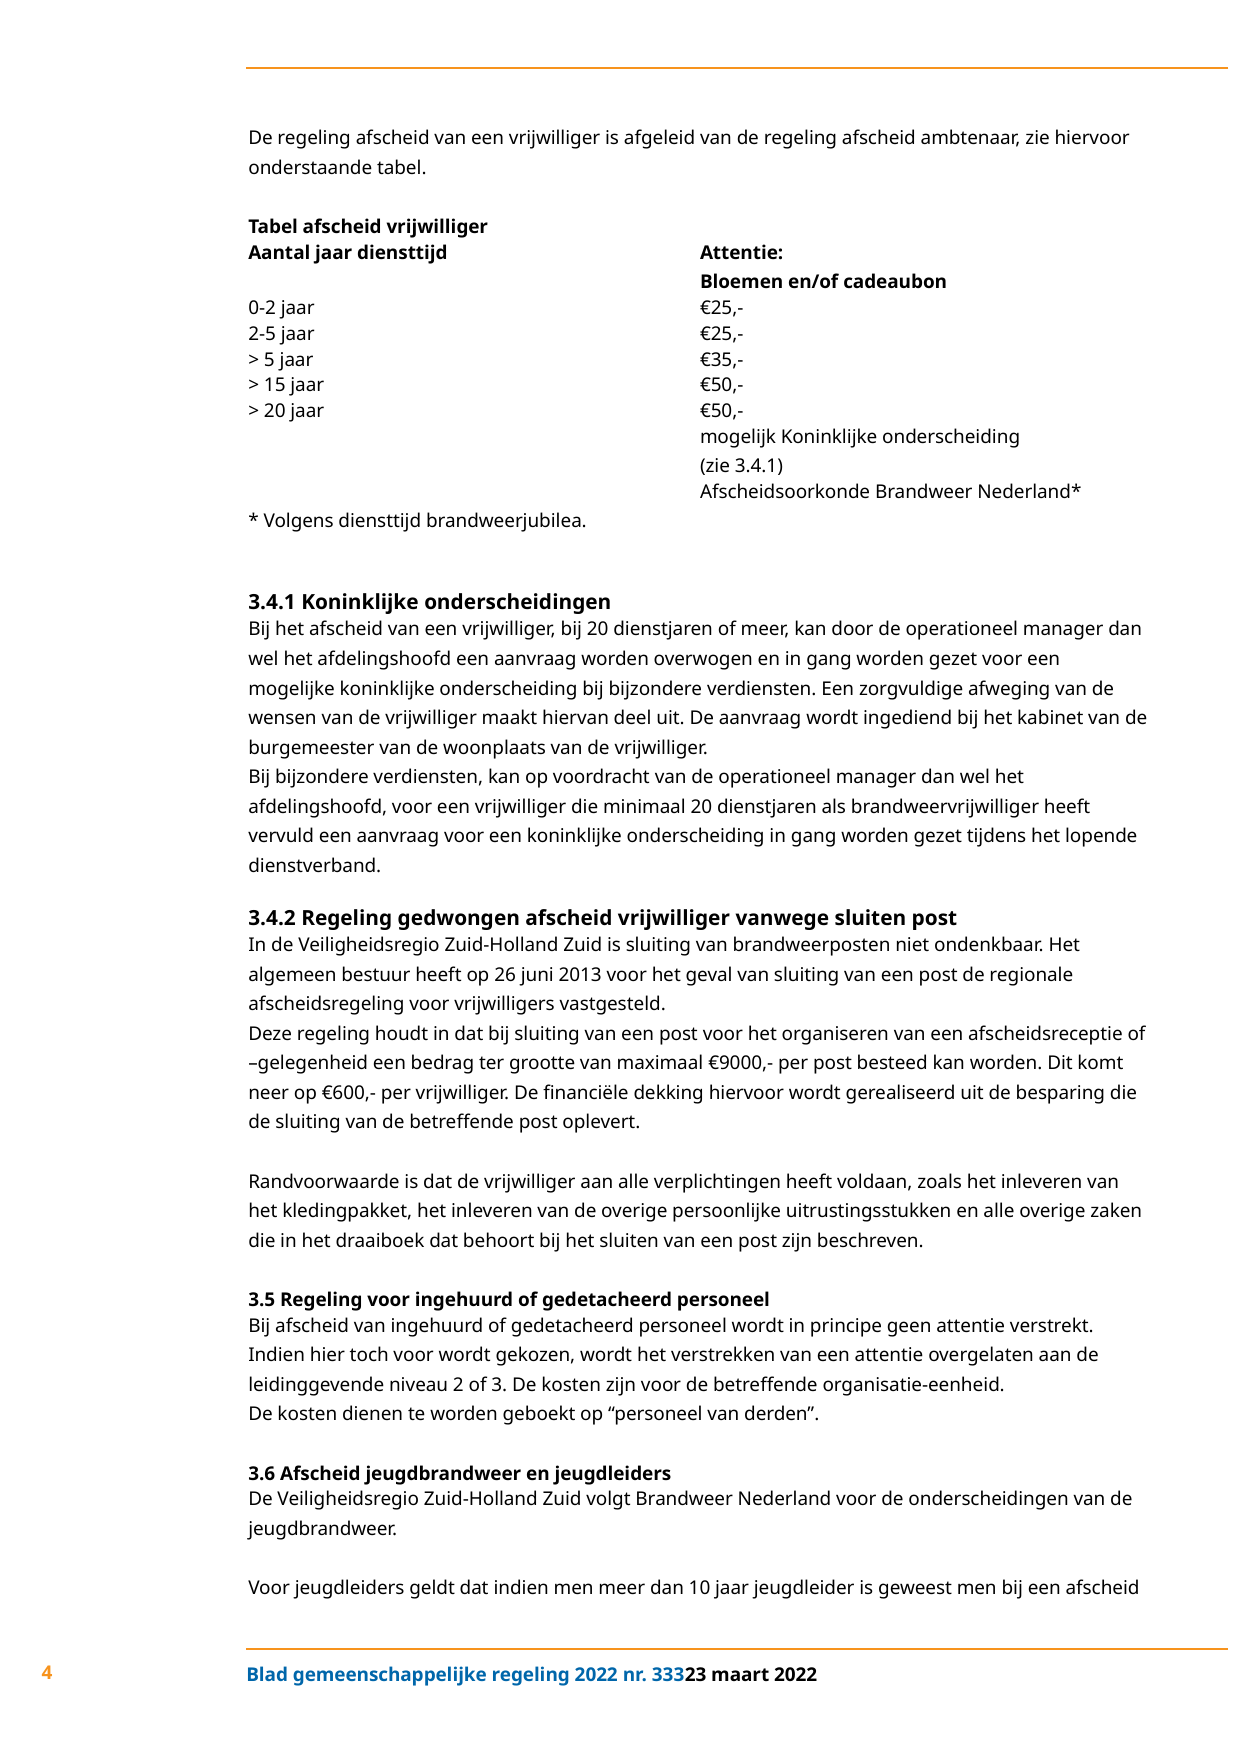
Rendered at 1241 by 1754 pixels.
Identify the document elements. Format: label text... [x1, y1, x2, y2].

table_cell [248, 478, 700, 504]
table_cell > 5 jaar [248, 346, 700, 371]
text * Volgens diensttijd brandweerjubilea. [248, 507, 1152, 533]
text 3.5 Regeling voor ingehuurd of gedetacheerd personeel [248, 1286, 1152, 1312]
text 3.4.2 Regeling gedwongen afscheid vrijwilliger vanwege sluiten post [248, 903, 1152, 931]
table_cell Attentie: Bloemen en/of cadeaubon [700, 239, 1152, 294]
text In de Veiligheidsregio Zuid-Holland Zuid is sluiting van brandweerposten niet ondenkbaar. Het algemeen bestuur heeft op 26 juni 2013 voor het geval van sluiting van een post de regionale afscheidsregeling voor vrijwilligers vastgesteld. [248, 931, 1152, 1016]
text Voor jeugdleiders geldt dat indien men meer dan 10 jaar jeugdleider is geweest men bij een afscheid [248, 1574, 1152, 1600]
table_cell > 15 jaar [248, 371, 700, 397]
table_cell €35,- [700, 346, 1152, 371]
table_header Tabel afscheid vrijwilliger [248, 213, 1152, 239]
text De regeling afscheid van een vrijwilliger is afgeleid van de regeling afscheid ambtenaar, zie hiervoor onderstaande tabel. [248, 124, 1152, 180]
picture [41, 47, 231, 172]
text Bij het afscheid van een vrijwilliger, bij 20 dienstjaren of meer, kan door de operationeel manager dan wel het afdelingshoofd een aanvraag worden overwogen en in gang worden gezet voor een mogelijke koninklijke onderscheiding bij bijzondere verdiensten. Een zorgvuldige afweging van de wensen van de vrijwilliger maakt hiervan deel uit. De aanvraag wordt ingediend bij het kabinet van de burgemeester van de woonplaats van de vrijwilliger. [248, 616, 1152, 760]
table_cell mogelijk Koninklijke onderscheiding (zie 3.4.1) [700, 423, 1152, 478]
table_cell 2-5 jaar [248, 320, 700, 346]
text De kosten dienen te worden geboekt op “personeel van derden”. [248, 1401, 1152, 1426]
text Deze regeling houdt in dat bij sluiting van een post voor het organiseren van een afscheidsreceptie of –gelegenheid een bedrag ter grootte van maximaal €9000,- per post besteed kan worden. Dit komt neer op €600,- per vrijwilliger. De financiële dekking hiervoor wordt gerealiseerd uit de besparing die de sluiting van de betreffende post oplevert. [248, 1020, 1152, 1134]
text Bij bijzondere verdiensten, kan op voordracht van de operationeel manager dan wel het afdelingshoofd, voor een vrijwilliger die minimaal 20 dienstjaren als brandweervrijwilliger heeft vervuld een aanvraag voor een koninklijke onderscheiding in gang worden gezet tijdens het lopende dienstverband. [248, 763, 1152, 878]
table_cell 0-2 jaar [248, 294, 700, 320]
text Bij afscheid van ingehuurd of gedetacheerd personeel wordt in principe geen attentie verstrekt. Indien hier toch voor wordt gekozen, wordt het verstrekken van een attentie overgelaten aan de leidinggevende niveau 2 of 3. De kosten zijn voor de betreffende organisatie-eenheid. [248, 1312, 1152, 1397]
table_cell Afscheidsoorkonde Brandweer Nederland* [700, 478, 1152, 504]
table_cell > 20 jaar [248, 397, 700, 423]
table_cell €50,- [700, 397, 1152, 423]
text 3.4.1 Koninklijke onderscheidingen [248, 587, 1152, 616]
table_cell €25,- [700, 294, 1152, 320]
table_cell [248, 423, 700, 478]
text De Veiligheidsregio Zuid-Holland Zuid volgt Brandweer Nederland voor de onderscheidingen van de jeugdbrandweer. [248, 1486, 1152, 1541]
text Randvoorwaarde is dat de vrijwilliger aan alle verplichtingen heeft voldaan, zoals het inleveren van het kledingpakket, het inleveren van de overige persoonlijke uitrustingsstukken en alle overige zaken die in het draaiboek dat behoort bij het sluiten van een post zijn beschreven. [248, 1168, 1152, 1253]
table_cell €25,- [700, 320, 1152, 346]
text 3.6 Afscheid jeugdbrandweer en jeugdleiders [248, 1460, 1152, 1486]
table_cell Aantal jaar diensttijd [248, 239, 700, 294]
table_cell €50,- [700, 371, 1152, 397]
